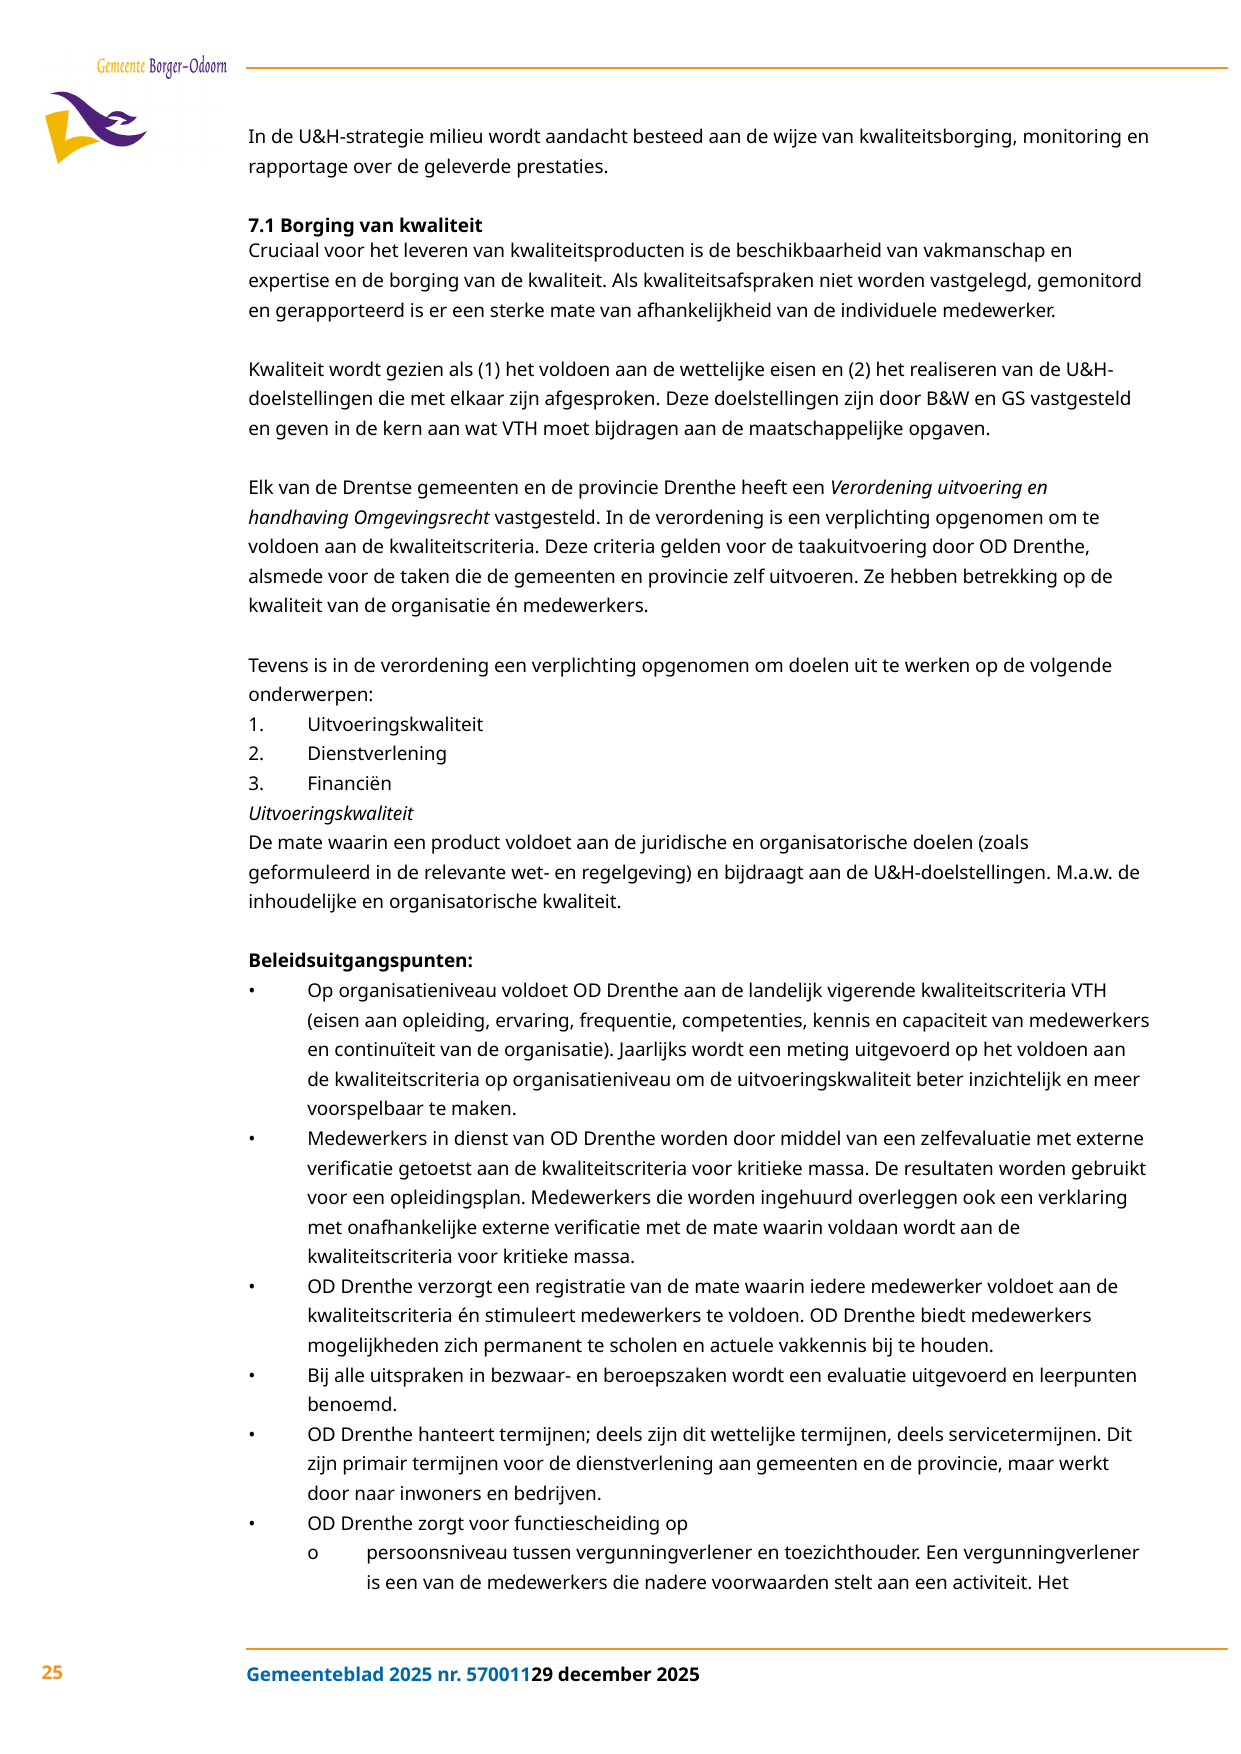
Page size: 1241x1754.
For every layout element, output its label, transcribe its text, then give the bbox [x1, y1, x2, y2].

list OD Drenthe zorgt voor functiescheiding op [248, 1510, 1152, 1536]
text De mate waarin een product voldoet aan de juridische en organisatorische doelen (zoals geformuleerd in de relevante wet- en regelgeving) en bijdraagt aan de U&H-doelstellingen. M.a.w. de inhoudelijke en organisatorische kwaliteit. [248, 829, 1152, 914]
text 7.1 Borging van kwaliteit [248, 212, 1152, 238]
list Dienstverlening [248, 741, 1152, 766]
list persoonsniveau tussen vergunningverlener en toezichthouder. Een vergunningverlener is een van de medewerkers die nadere voorwaarden stelt aan een activiteit. Het [307, 1539, 1152, 1595]
list Op organisatieniveau voldoet OD Drenthe aan de landelijk vigerende kwaliteitscriteria VTH (eisen aan opleiding, ervaring, frequentie, competenties, kennis en capaciteit van medewerkers en continuïteit van de organisatie). Jaarlijks wordt een meting uitgevoerd op het voldoen aan de kwaliteitscriteria op organisatieniveau om de uitvoeringskwaliteit beter inzichtelijk en meer voorspelbaar te maken. [248, 977, 1152, 1121]
list Financiën [248, 770, 1152, 796]
list OD Drenthe verzorgt een registratie van de mate waarin iedere medewerker voldoet aan de kwaliteitscriteria én stimuleert medewerkers te voldoen. OD Drenthe biedt medewerkers mogelijkheden zich permanent te scholen en actuele vakkennis bij te houden. [248, 1273, 1152, 1358]
text Uitvoeringskwaliteit [248, 800, 1152, 826]
list Uitvoeringskwaliteit [248, 711, 1152, 737]
text Kwaliteit wordt gezien als (1) het voldoen aan de wettelijke eisen en (2) het realiseren van de U&H-doelstellingen die met elkaar zijn afgesproken. Deze doelstellingen zijn door B&W en GS vastgesteld en geven in de kern aan wat VTH moet bijdragen aan de maatschappelijke opgaven. [248, 356, 1152, 441]
text Cruciaal voor het leveren van kwaliteitsproducten is de beschikbaarheid van vakmanschap en expertise en de borging van de kwaliteit. Als kwaliteitsafspraken niet worden vastgelegd, gemonitord en gerapporteerd is er een sterke mate van afhankelijkheid van de individuele medewerker. [248, 238, 1152, 323]
picture [41, 47, 231, 172]
text Tevens is in de verordening een verplichting opgenomen om doelen uit te werken op de volgende onderwerpen: [248, 652, 1152, 707]
list Bij alle uitspraken in bezwaar- en beroepszaken wordt een evaluatie uitgevoerd en leerpunten benoemd. [248, 1362, 1152, 1417]
list OD Drenthe hanteert termijnen; deels zijn dit wettelijke termijnen, deels servicetermijnen. Dit zijn primair termijnen voor de dienstverlening aan gemeenten en de provincie, maar werkt door naar inwoners en bedrijven. [248, 1421, 1152, 1506]
text Beleidsuitgangspunten: [248, 948, 1152, 973]
text Elk van de Drentse gemeenten en de provincie Drenthe heeft een Verordening uitvoering en handhaving Omgevingsrecht vastgesteld. In de verordening is een verplichting opgenomen om te voldoen aan de kwaliteitscriteria. Deze criteria gelden voor de taakuitvoering door OD Drenthe, alsmede voor de taken die de gemeenten en provincie zelf uitvoeren. Ze hebben betrekking op de kwaliteit van de organisatie én medewerkers. [248, 474, 1152, 618]
text In de U&H-strategie milieu wordt aandacht besteed aan de wijze van kwaliteitsborging, monitoring en rapportage over de geleverde prestaties. [248, 123, 1152, 178]
list Medewerkers in dienst van OD Drenthe worden door middel van een zelfevaluatie met externe verificatie getoetst aan de kwaliteitscriteria voor kritieke massa. De resultaten worden gebruikt voor een opleidingsplan. Medewerkers die worden ingehuurd overleggen ook een verklaring met onafhankelijke externe verificatie met de mate waarin voldaan wordt aan de kwaliteitscriteria voor kritieke massa. [248, 1125, 1152, 1269]
